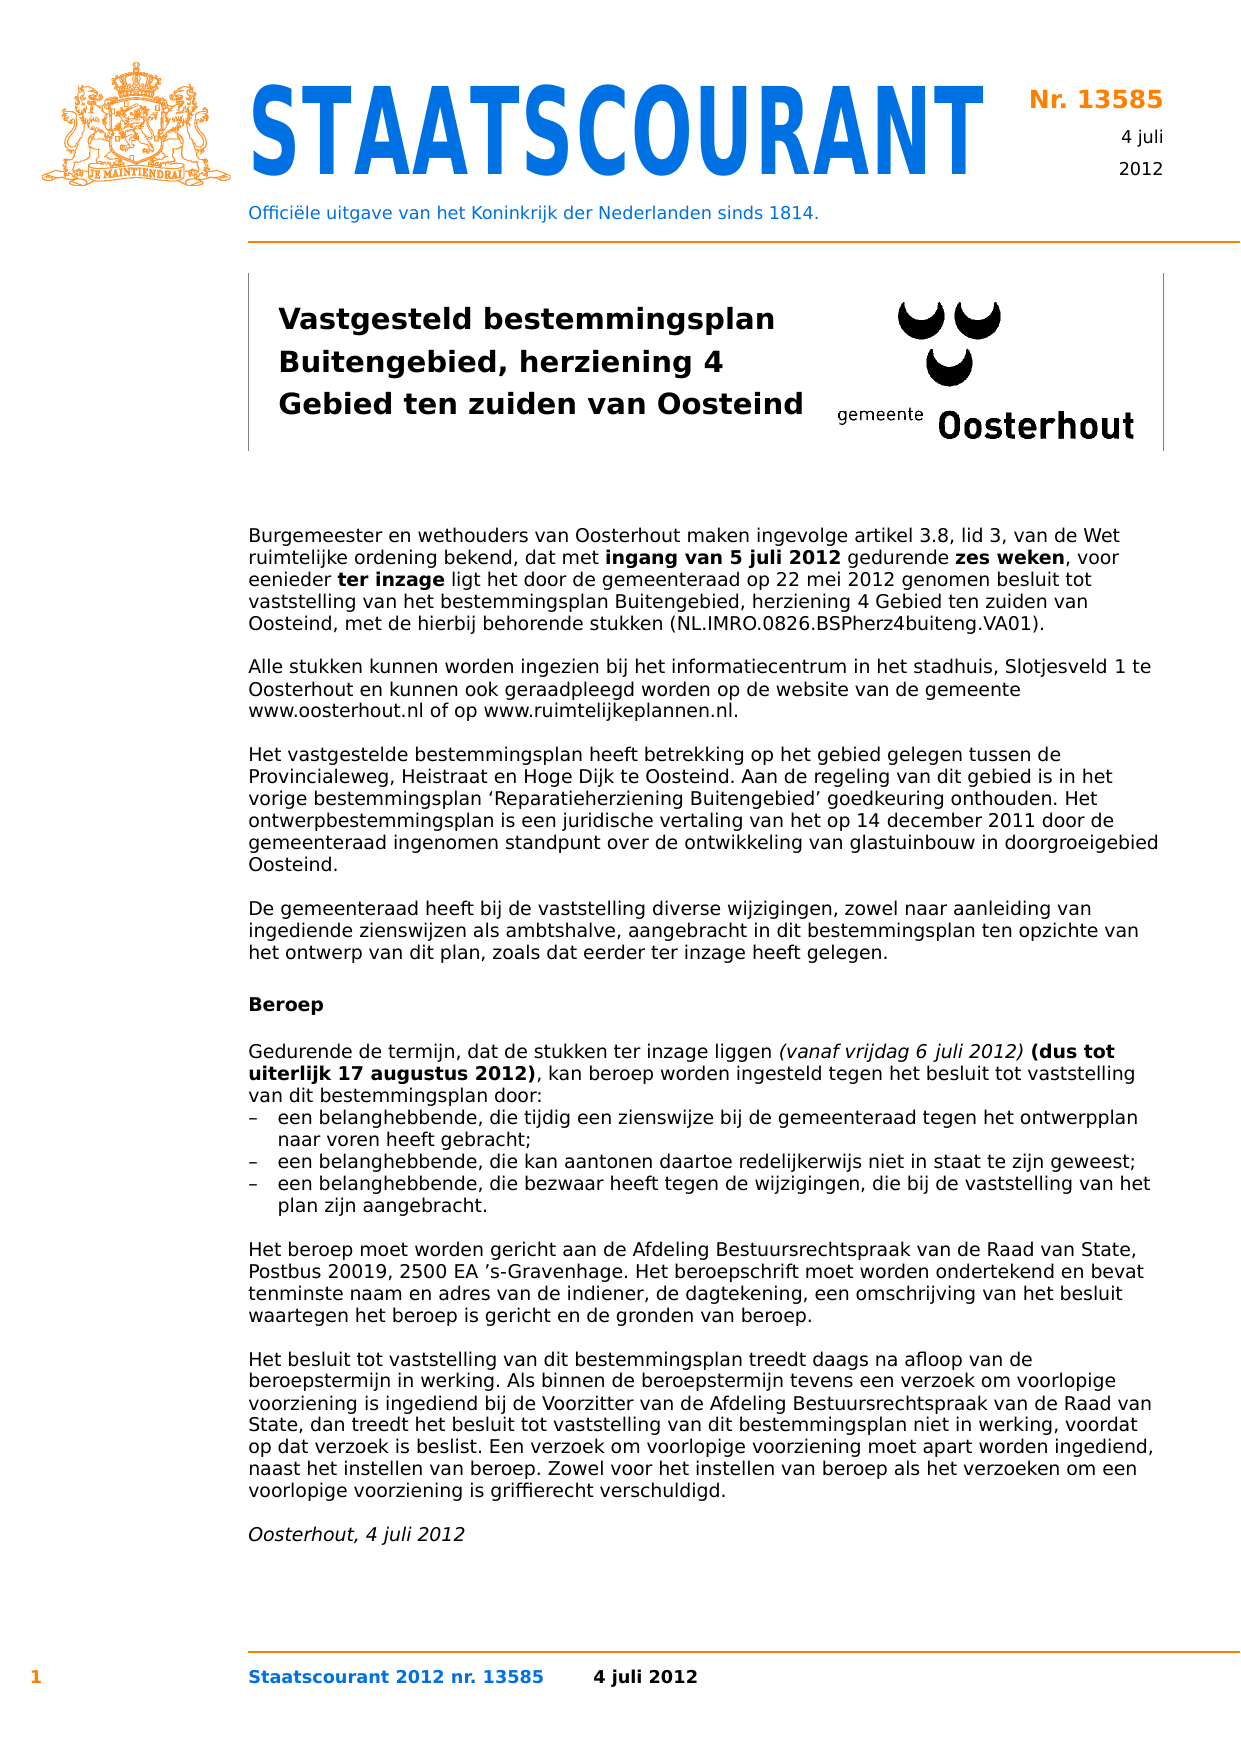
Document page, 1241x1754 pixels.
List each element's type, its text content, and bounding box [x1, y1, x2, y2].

picture [41, 62, 231, 186]
table_cell 2012 [998, 153, 1240, 203]
subtitle Vastgesteld bestemmingsplan Buitengebied, herziening 4 Gebied ten zuiden van Oosteind [249, 273, 1163, 451]
table_cell Officiële uitgave van het Koninkrijk der Nederlanden sinds 1814. [248, 203, 1240, 241]
table_header Nr. 13585 [998, 62, 1240, 121]
text Oosterhout, 4 juli 2012 [248, 1524, 1163, 1546]
text Burgemeester en wethouders van Oosterhout maken ingevolge artikel 3.8, lid 3, van de Wet ruimtelijke ordening bekend, dat met ingang van 5 juli 2012 gedurende zes weken, voor eenieder ter inzage ligt het door de gemeenteraad op 22 mei 2012 genomen besluit tot vaststelling van het bestemmingsplan Buitengebied, herziening 4 Gebied ten zuiden van Oosteind, met de hierbij behorende stukken (NL.IMRO.0826.BSPherz4buiteng.VA01). [248, 525, 1163, 634]
text Gedurende de termijn, dat de stukken ter inzage liggen (vanaf vrijdag 6 juli 2012) (dus tot uiterlijk 17 augustus 2012), kan beroep worden ingesteld tegen het besluit tot vaststelling van dit bestemmingsplan door: [248, 1041, 1163, 1107]
text – een belanghebbende, die kan aantonen daartoe redelijkerwijs niet in staat te zijn geweest; [248, 1151, 1163, 1173]
text – een belanghebbende, die bezwaar heeft tegen de wijzigingen, die bij de vaststelling van het plan zijn aangebracht. [248, 1173, 1163, 1217]
text Het vastgestelde bestemmingsplan heeft betrekking op het gebied gelegen tussen de Provincialeweg, Heistraat en Hoge Dijk te Oosteind. Aan de regeling van dit gebied is in het vorige bestemmingsplan ‘Reparatieherziening Buitengebied’ goedkeuring onthouden. Het ontwerpbestemmingsplan is een juridische vertaling van het op 14 december 2011 door de gemeenteraad ingenomen standpunt over de ontwikkeling van glastuinbouw in doorgroeigebied Oosteind. [248, 744, 1163, 876]
table_header [25, 62, 248, 241]
picture [838, 302, 1134, 439]
text Alle stukken kunnen worden ingezien bij het informatiecentrum in het stadhuis, Slotjesveld 1 te Oosterhout en kunnen ook geraadpleegd worden op de website van de gemeente www.oosterhout.nl of op www.ruimtelijkeplannen.nl. [248, 656, 1163, 722]
table_header STAATSCOURANT [248, 62, 998, 203]
table_cell 4 juli [998, 121, 1240, 153]
text Het beroep moet worden gericht aan de Afdeling Bestuursrechtspraak van de Raad van State, Postbus 20019, 2500 EA ’s-Gravenhage. Het beroepschrift moet worden ondertekend en bevat tenminste naam en adres van de indiener, de dagtekening, een omschrijving van het besluit waartegen het beroep is gericht en de gronden van beroep. [248, 1239, 1163, 1327]
text – een belanghebbende, die tijdig een zienswijze bij de gemeenteraad tegen het ontwerpplan naar voren heeft gebracht; [248, 1107, 1163, 1151]
subtitle Beroep [248, 994, 1163, 1016]
text Het besluit tot vaststelling van dit bestemmingsplan treedt daags na afloop van de beroepstermijn in werking. Als binnen de beroepstermijn tevens een verzoek om voorlopige voorziening is ingediend bij de Voorzitter van de Afdeling Bestuursrechtspraak van de Raad van State, dan treedt het besluit tot vaststelling van dit bestemmingsplan niet in werking, voordat op dat verzoek is beslist. Een verzoek om voorlopige voorziening moet apart worden ingediend, naast het instellen van beroep. Zowel voor het instellen van beroep als het verzoeken om een voorlopige voorziening is griffierecht verschuldigd. [248, 1348, 1163, 1502]
text De gemeenteraad heeft bij de vaststelling diverse wijzigingen, zowel naar aanleiding van ingediende zienswijzen als ambtshalve, aangebracht in dit bestemmingsplan ten opzichte van het ontwerp van dit plan, zoals dat eerder ter inzage heeft gelegen. [248, 898, 1163, 964]
